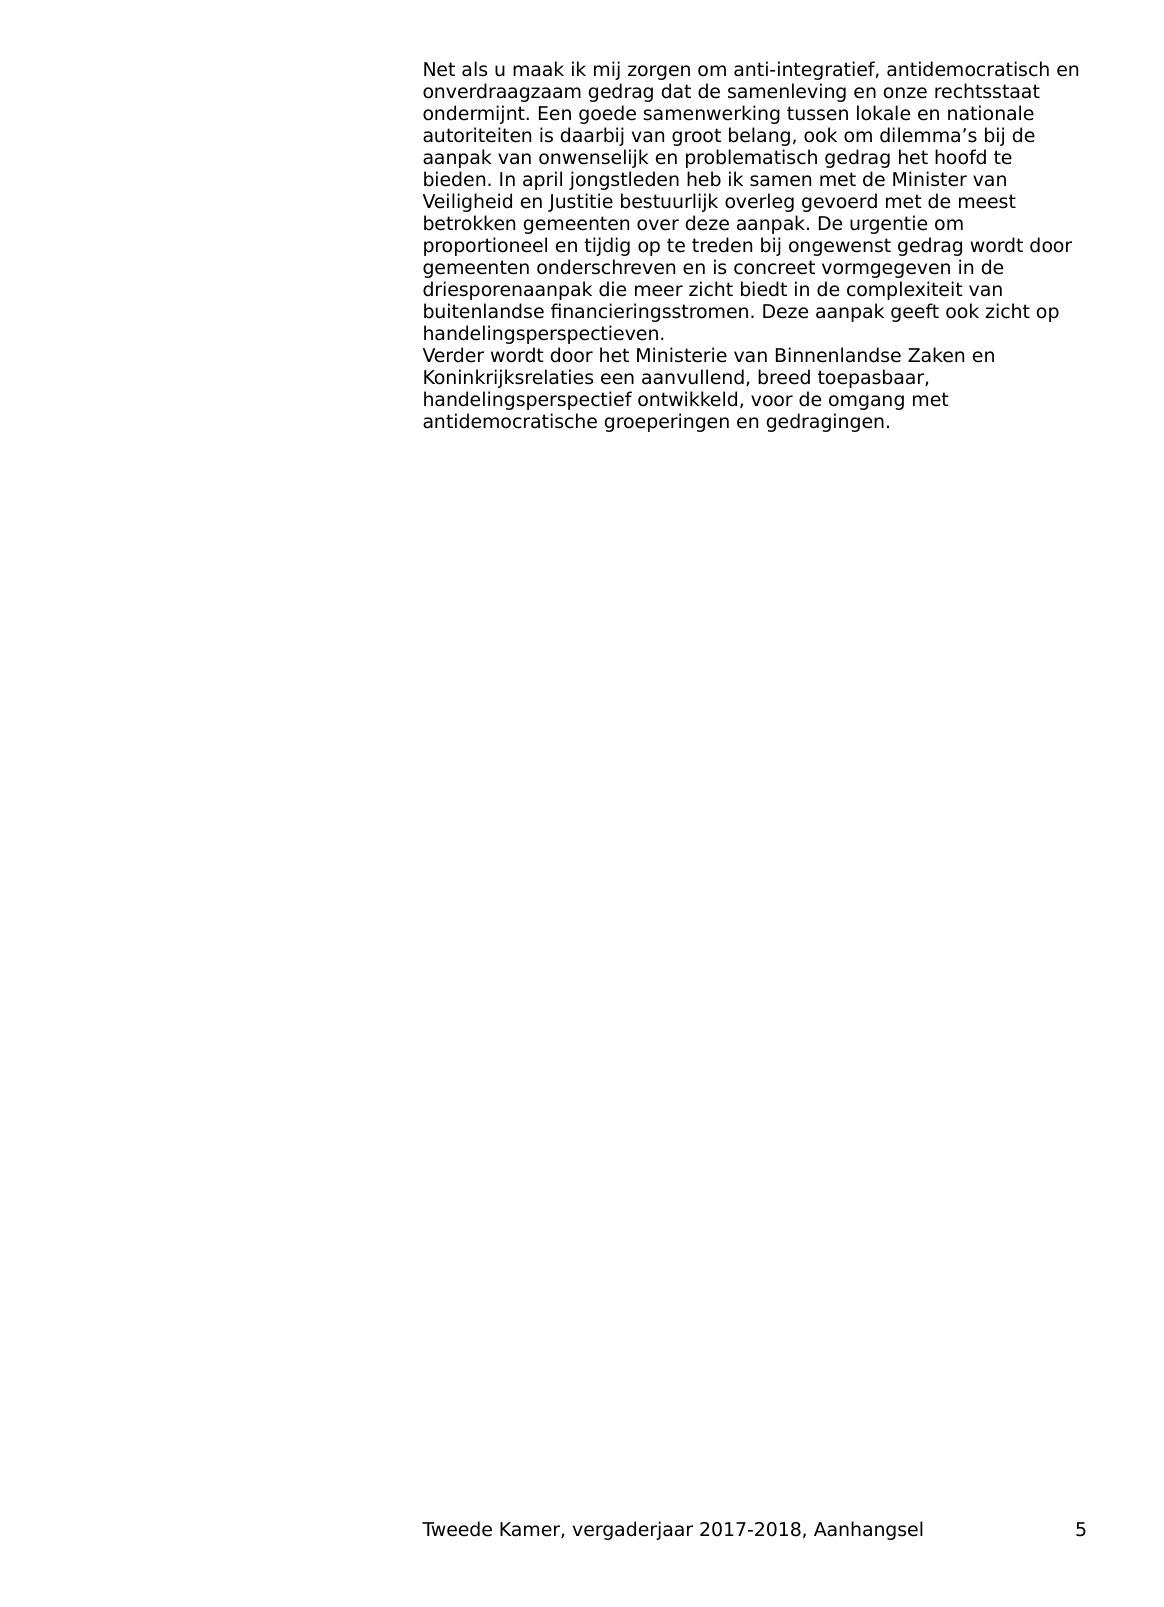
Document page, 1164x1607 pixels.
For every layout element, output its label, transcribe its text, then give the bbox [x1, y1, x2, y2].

text Verder wordt door het Ministerie van Binnenlandse Zaken en Koninkrijksrelaties een aanvullend, breed toepasbaar, handelingsperspectief ontwikkeld, voor de omgang met antidemocratische groeperingen en gedragingen. [422, 345, 1087, 433]
text Net als u maak ik mij zorgen om anti-integratief, antidemocratisch en onverdraagzaam gedrag dat de samenleving en onze rechtsstaat ondermijnt. Een goede samenwerking tussen lokale en nationale autoriteiten is daarbij van groot belang, ook om dilemma’s bij de aanpak van onwenselijk en problematisch gedrag het hoofd te bieden. In april jongstleden heb ik samen met de Minister van Veiligheid en Justitie bestuurlijk overleg gevoerd met de meest betrokken gemeenten over deze aanpak. De urgentie om proportioneel en tijdig op te treden bij ongewenst gedrag wordt door gemeenten onderschreven en is concreet vormgegeven in de driesporenaanpak die meer zicht biedt in de complexiteit van buitenlandse financieringsstromen. Deze aanpak geeft ook zicht op handelingsperspectieven. [422, 59, 1087, 345]
